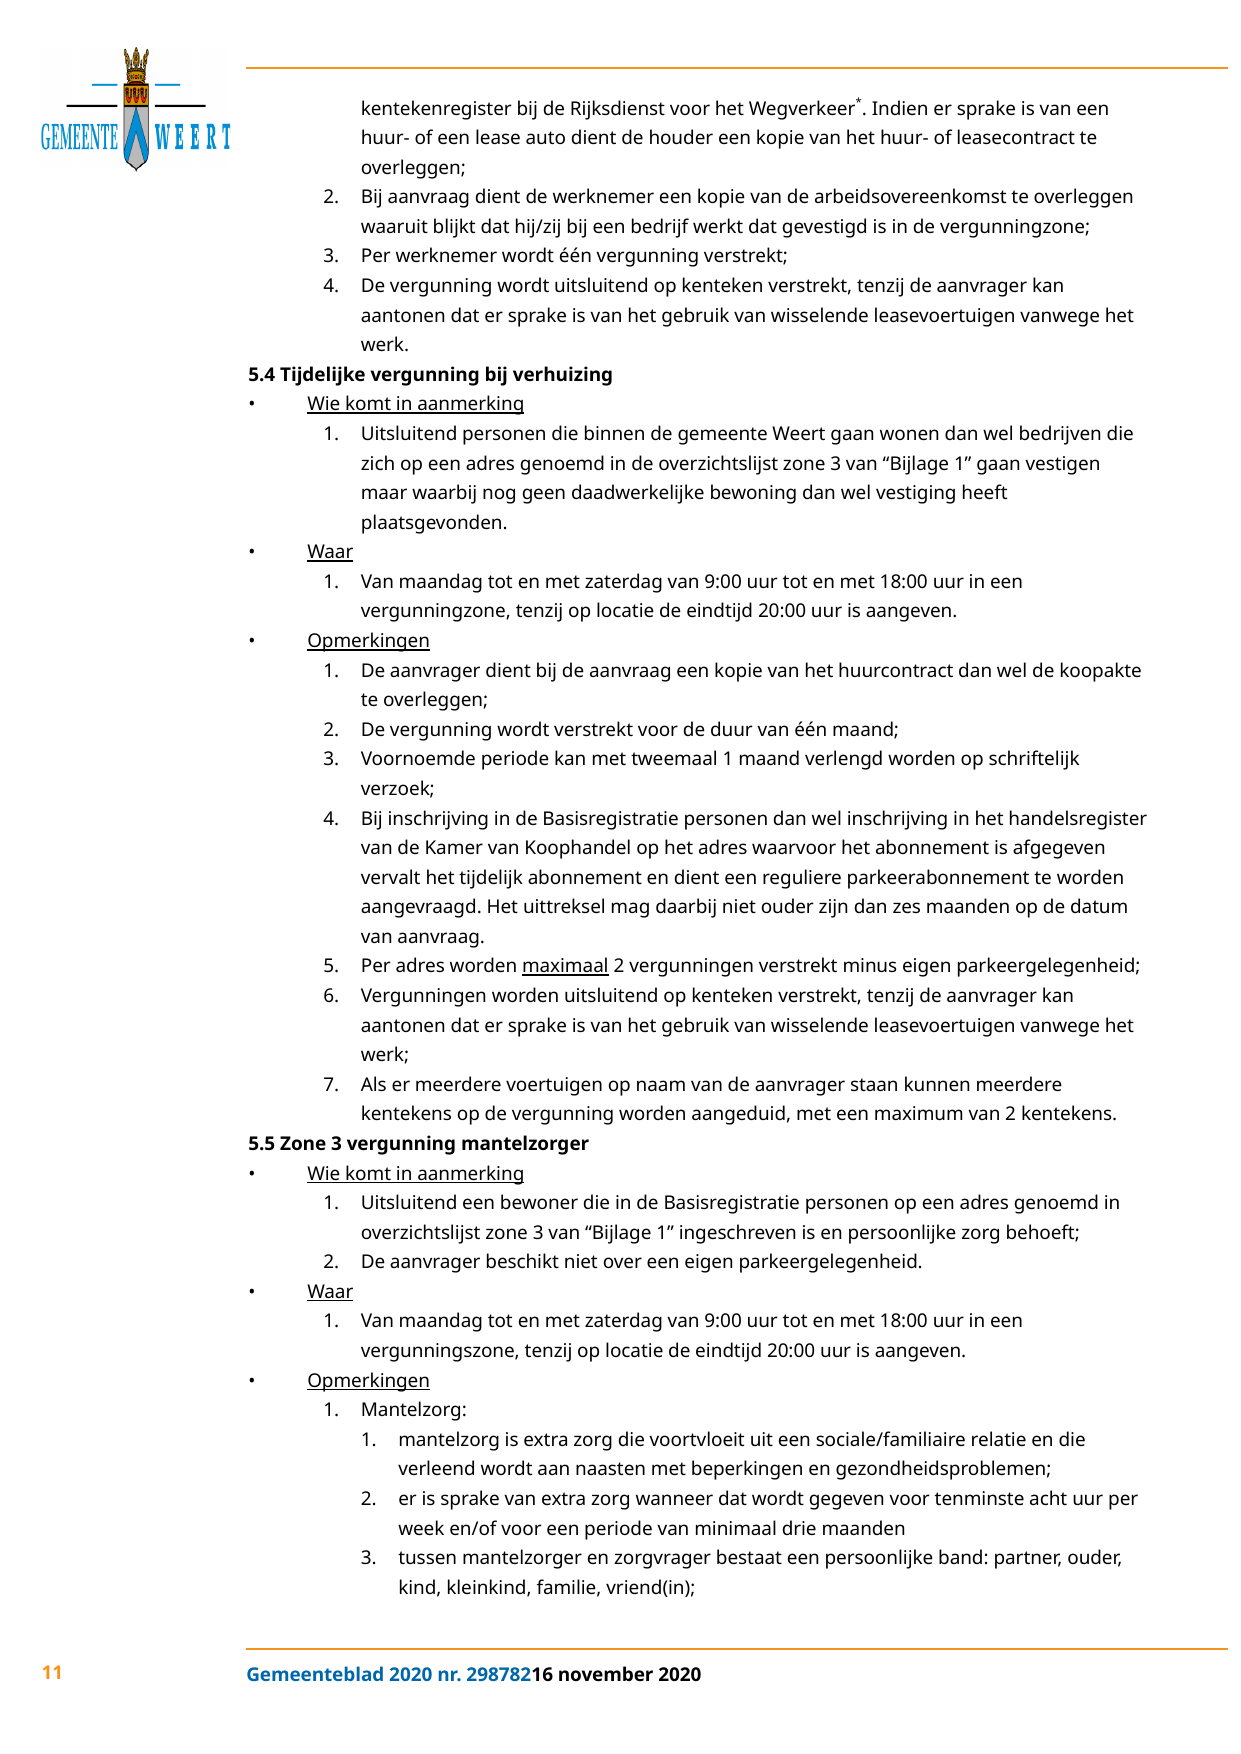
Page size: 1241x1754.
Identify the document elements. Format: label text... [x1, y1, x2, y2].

list Van maandag tot en met zaterdag van 9:00 uur tot en met 18:00 uur in een vergunningzone, tenzij op locatie de eindtijd 20:00 uur is aangeven. [323, 568, 1152, 623]
list tussen mantelzorger en zorgvrager bestaat een persoonlijke band: partner, ouder, kind, kleinkind, familie, vriend(in); [361, 1544, 1152, 1600]
list Als er meerdere voertuigen op naam van de aanvrager staan kunnen meerdere kentekens op de vergunning worden aangeduid, met een maximum van 2 kentekens. [323, 1071, 1152, 1126]
list Van maandag tot en met zaterdag van 9:00 uur tot en met 18:00 uur in een vergunningszone, tenzij op locatie de eindtijd 20:00 uur is aangeven. [323, 1308, 1152, 1363]
list Bij inschrijving in de Basisregistratie personen dan wel inschrijving in het handelsregister van de Kamer van Koophandel op het adres waarvoor het abonnement is afgegeven vervalt het tijdelijk abonnement en dient een reguliere parkeerabonnement te worden aangevraagd. Het uittreksel mag daarbij niet ouder zijn dan zes maanden op de datum van aanvraag. [323, 805, 1152, 949]
list kentekenregister bij de Rijksdienst voor het Wegverkeer*. Indien er sprake is van een huur- of een lease auto dient de houder een kopie van het huur- of leasecontract te overleggen; [323, 95, 1152, 180]
picture [41, 47, 231, 172]
list Per werknemer wordt één vergunning verstrekt; [323, 243, 1152, 268]
list Vergunningen worden uitsluitend op kenteken verstrekt, tenzij de aanvrager kan aantonen dat er sprake is van het gebruik van wisselende leasevoertuigen vanwege het werk; [323, 982, 1152, 1067]
list De vergunning wordt verstrekt voor de duur van één maand; [323, 716, 1152, 742]
list Per adres worden maximaal 2 vergunningen verstrekt minus eigen parkeergelegenheid; [323, 953, 1152, 978]
list Wie komt in aanmerking [248, 391, 1152, 416]
list Wie komt in aanmerking [248, 1160, 1152, 1186]
text 5.4 Tijdelijke vergunning bij verhuizing [248, 361, 1152, 387]
list Waar [248, 1278, 1152, 1304]
list De aanvrager dient bij de aanvraag een kopie van het huurcontract dan wel de koopakte te overleggen; [323, 657, 1152, 712]
list Voornoemde periode kan met tweemaal 1 maand verlengd worden op schriftelijk verzoek; [323, 746, 1152, 801]
list Opmerkingen [248, 1367, 1152, 1393]
list Mantelzorg: [323, 1396, 1152, 1422]
list mantelzorg is extra zorg die voortvloeit uit een sociale/familiaire relatie en die verleend wordt aan naasten met beperkingen en gezondheidsproblemen; [361, 1426, 1152, 1481]
list De aanvrager beschikt niet over een eigen parkeergelegenheid. [323, 1248, 1152, 1274]
list Uitsluitend personen die binnen de gemeente Weert gaan wonen dan wel bedrijven die zich op een adres genoemd in de overzichtslijst zone 3 van “Bijlage 1” gaan vestigen maar waarbij nog geen daadwerkelijke bewoning dan wel vestiging heeft plaatsgevonden. [323, 420, 1152, 535]
list Opmerkingen [248, 627, 1152, 653]
list Bij aanvraag dient de werknemer een kopie van de arbeidsovereenkomst te overleggen waaruit blijkt dat hij/zij bij een bedrijf werkt dat gevestigd is in de vergunningzone; [323, 183, 1152, 239]
list Uitsluitend een bewoner die in de Basisregistratie personen op een adres genoemd in overzichtslijst zone 3 van “Bijlage 1” ingeschreven is en persoonlijke zorg behoeft; [323, 1189, 1152, 1245]
list Waar [248, 538, 1152, 564]
text 5.5 Zone 3 vergunning mantelzorger [248, 1130, 1152, 1156]
list De vergunning wordt uitsluitend op kenteken verstrekt, tenzij de aanvrager kan aantonen dat er sprake is van het gebruik van wisselende leasevoertuigen vanwege het werk. [323, 272, 1152, 357]
list er is sprake van extra zorg wanneer dat wordt gegeven voor tenminste acht uur per week en/of voor een periode van minimaal drie maanden [361, 1485, 1152, 1541]
